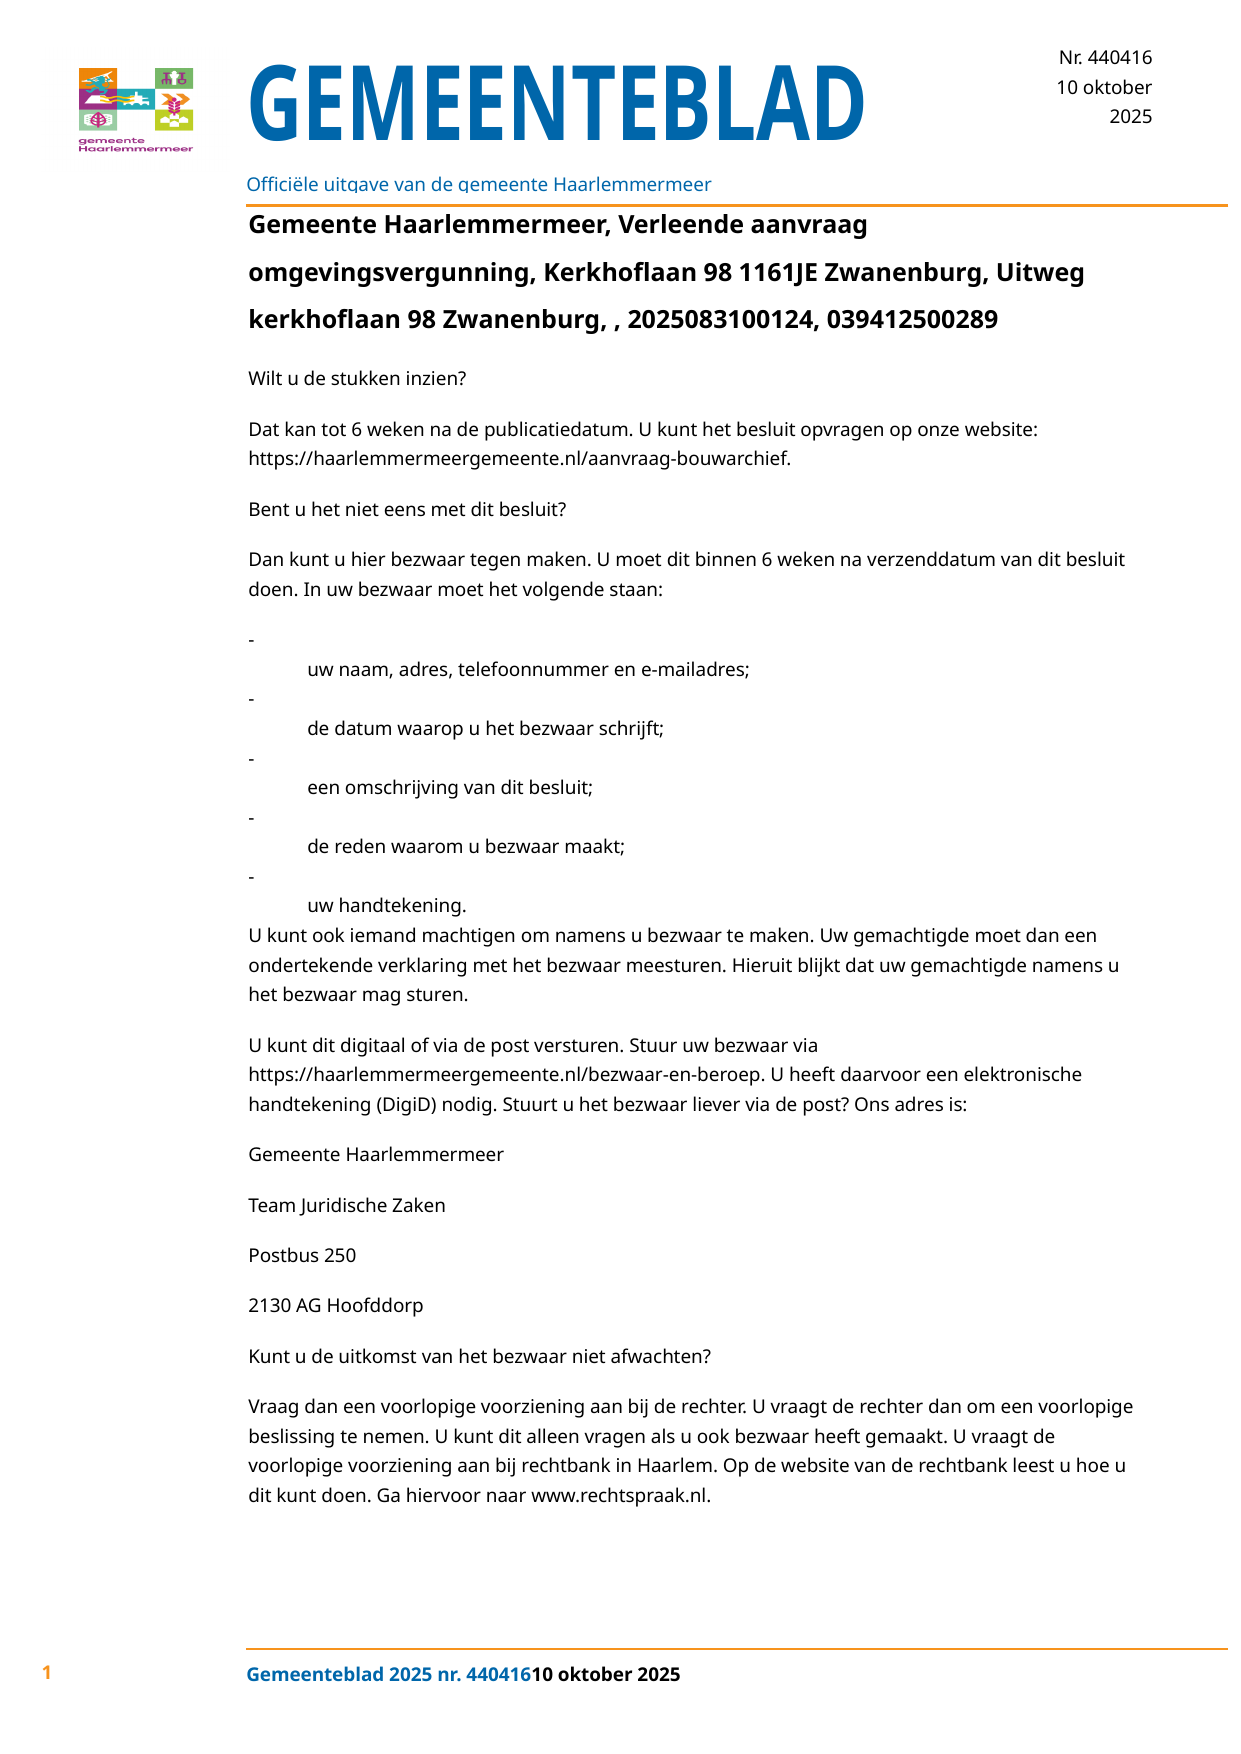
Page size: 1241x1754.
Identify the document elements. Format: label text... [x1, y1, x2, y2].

text Dat kan tot 6 weken na de publicatiedatum. U kunt het besluit opvragen op onze website: https://haarlemmermeergemeente.nl/aanvraag-bouwarchief. [248, 416, 1152, 471]
text U kunt ook iemand machtigen om namens u bezwaar te maken. Uw gemachtigde moet dan een ondertekende verklaring met het bezwaar meesturen. Hieruit blijkt dat uw gemachtigde namens u het bezwaar mag sturen. [248, 922, 1152, 1007]
text 2130 AG Hoofddorp [248, 1293, 1152, 1318]
text Kunt u de uitkomst van het bezwaar niet afwachten? [248, 1343, 1152, 1369]
text Bent u het niet eens met dit besluit? [248, 496, 1152, 522]
text Gemeente Haarlemmermeer [248, 1141, 1152, 1167]
text Dan kunt u hier bezwaar tegen maken. U moet dit binnen 6 weken na verzenddatum van dit besluit doen. In uw bezwaar moet het volgende staan: [248, 546, 1152, 602]
picture [41, 47, 231, 172]
list uw handtekening. [248, 893, 1152, 918]
list een omschrijving van dit besluit; [248, 774, 1152, 800]
text Postbus 250 [248, 1242, 1152, 1268]
text Gemeente Haarlemmermeer, Verleende aanvraag omgevingsvergunning, Kerkhoflaan 98 1161JE Zwanenburg, Uitweg kerkhoflaan 98 Zwanenburg, , 2025083100124, 039412500289 [248, 207, 1152, 336]
list de datum waarop u het bezwaar schrijft; [248, 715, 1152, 741]
list uw naam, adres, telefoonnummer en e-mailadres; [248, 656, 1152, 682]
text U kunt dit digitaal of via de post versturen. Stuur uw bezwaar via https://haarlemmermeergemeente.nl/bezwaar-en-beroep. U heeft daarvoor een elektronische handtekening (DigiD) nodig. Stuurt u het bezwaar liever via de post? Ons adres is: [248, 1032, 1152, 1117]
text Wilt u de stukken inzien? [248, 366, 1152, 391]
list de reden waarom u bezwaar maakt; [248, 833, 1152, 859]
text Vraag dan een voorlopige voorziening aan bij de rechter. U vraagt de rechter dan om een voorlopige beslissing te nemen. U kunt dit alleen vragen als u ook bezwaar heeft gemaakt. U vraagt de voorlopige voorziening aan bij rechtbank in Haarlem. Op de website van de rechtbank leest u hoe u dit kunt doen. Ga hiervoor naar www.rechtspraak.nl. [248, 1393, 1152, 1508]
text Team Juridische Zaken [248, 1192, 1152, 1217]
